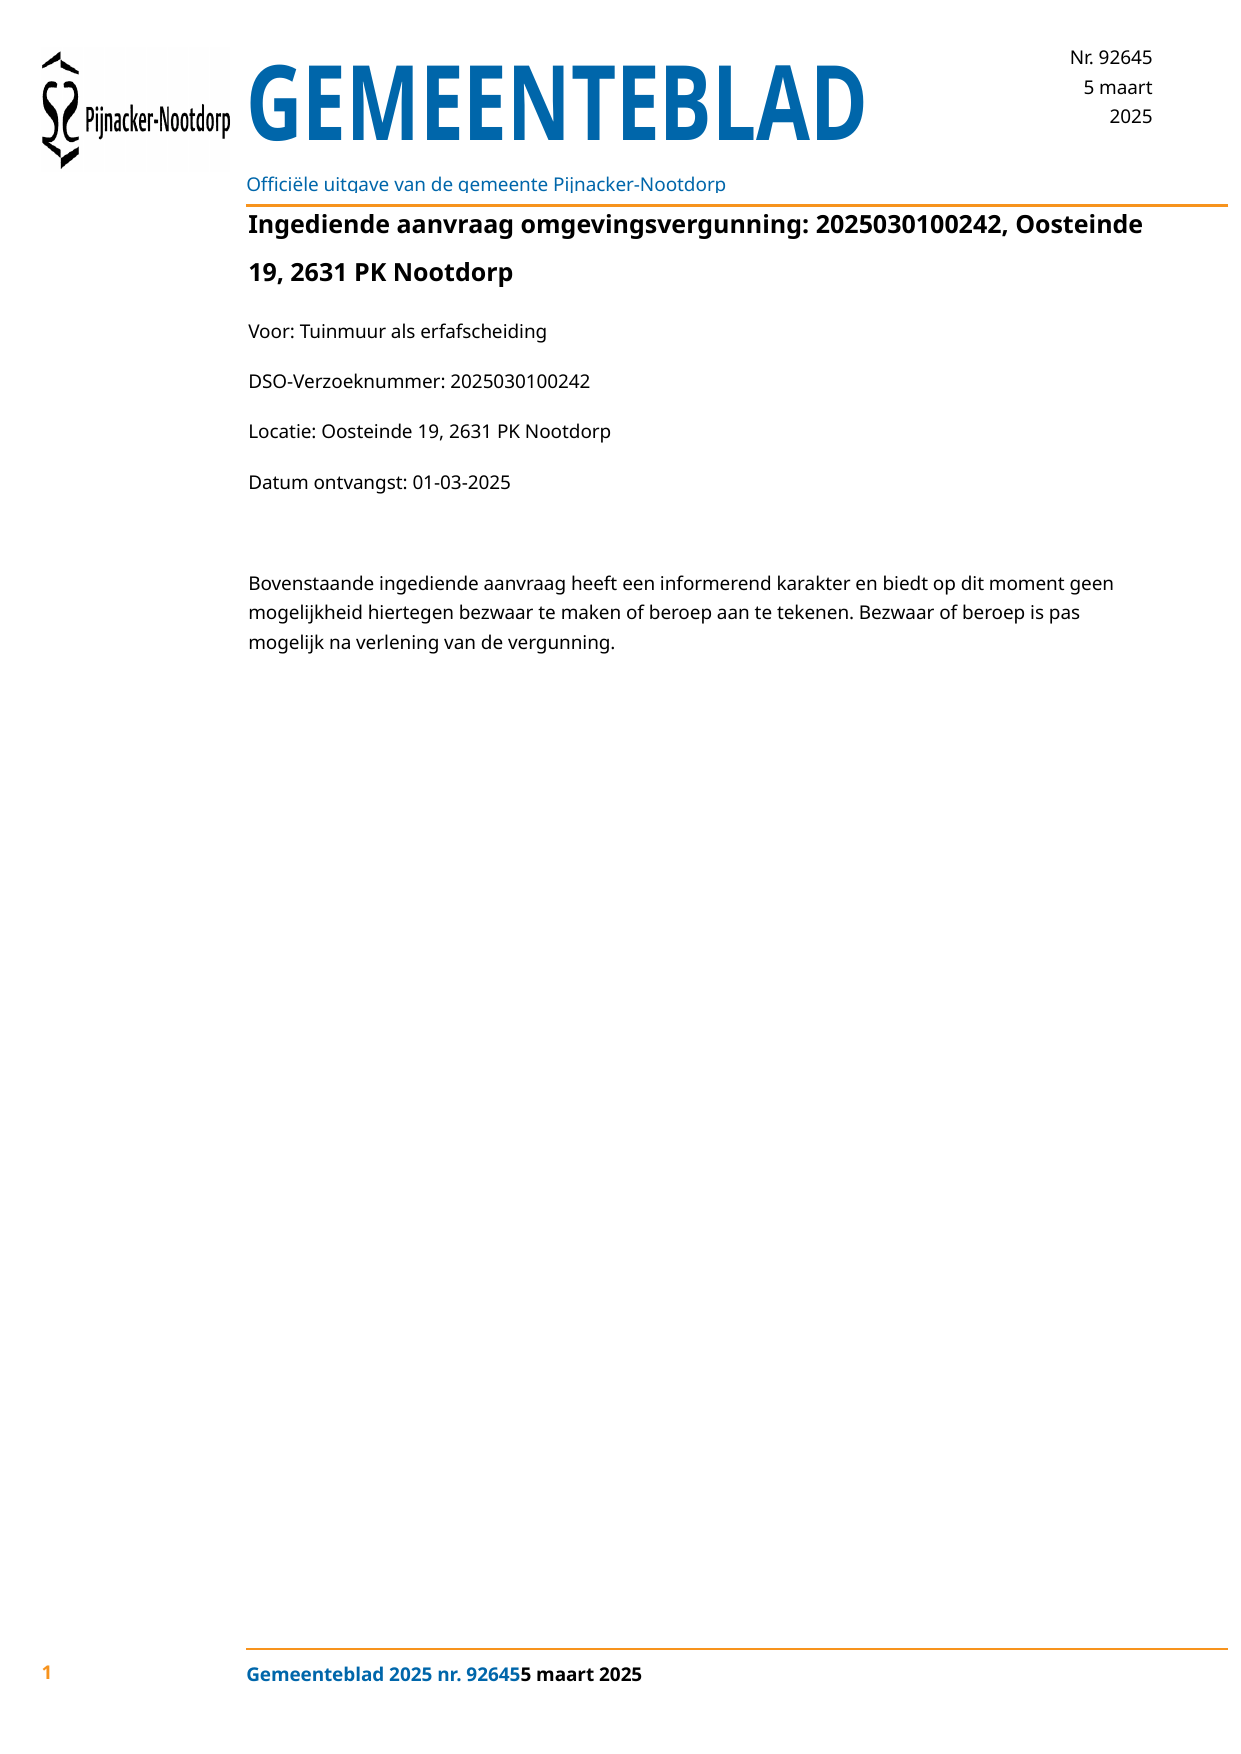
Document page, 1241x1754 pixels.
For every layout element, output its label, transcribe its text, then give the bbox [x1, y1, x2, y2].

text DSO-Verzoeknummer: 2025030100242 [248, 368, 1152, 394]
picture [41, 47, 231, 172]
text Voor: Tuinmuur als erfafscheiding [248, 318, 1152, 344]
text Datum ontvangst: 01-03-2025 [248, 469, 1152, 495]
text Ingediende aanvraag omgevingsvergunning: 2025030100242, Oosteinde 19, 2631 PK Nootdorp [248, 207, 1152, 288]
text Bovenstaande ingediende aanvraag heeft een informerend karakter en biedt op dit moment geen mogelijkheid hiertegen bezwaar te maken of beroep aan te tekenen. Bezwaar of beroep is pas mogelijk na verlening van de vergunning. [248, 570, 1152, 655]
text Locatie: Oosteinde 19, 2631 PK Nootdorp [248, 419, 1152, 444]
